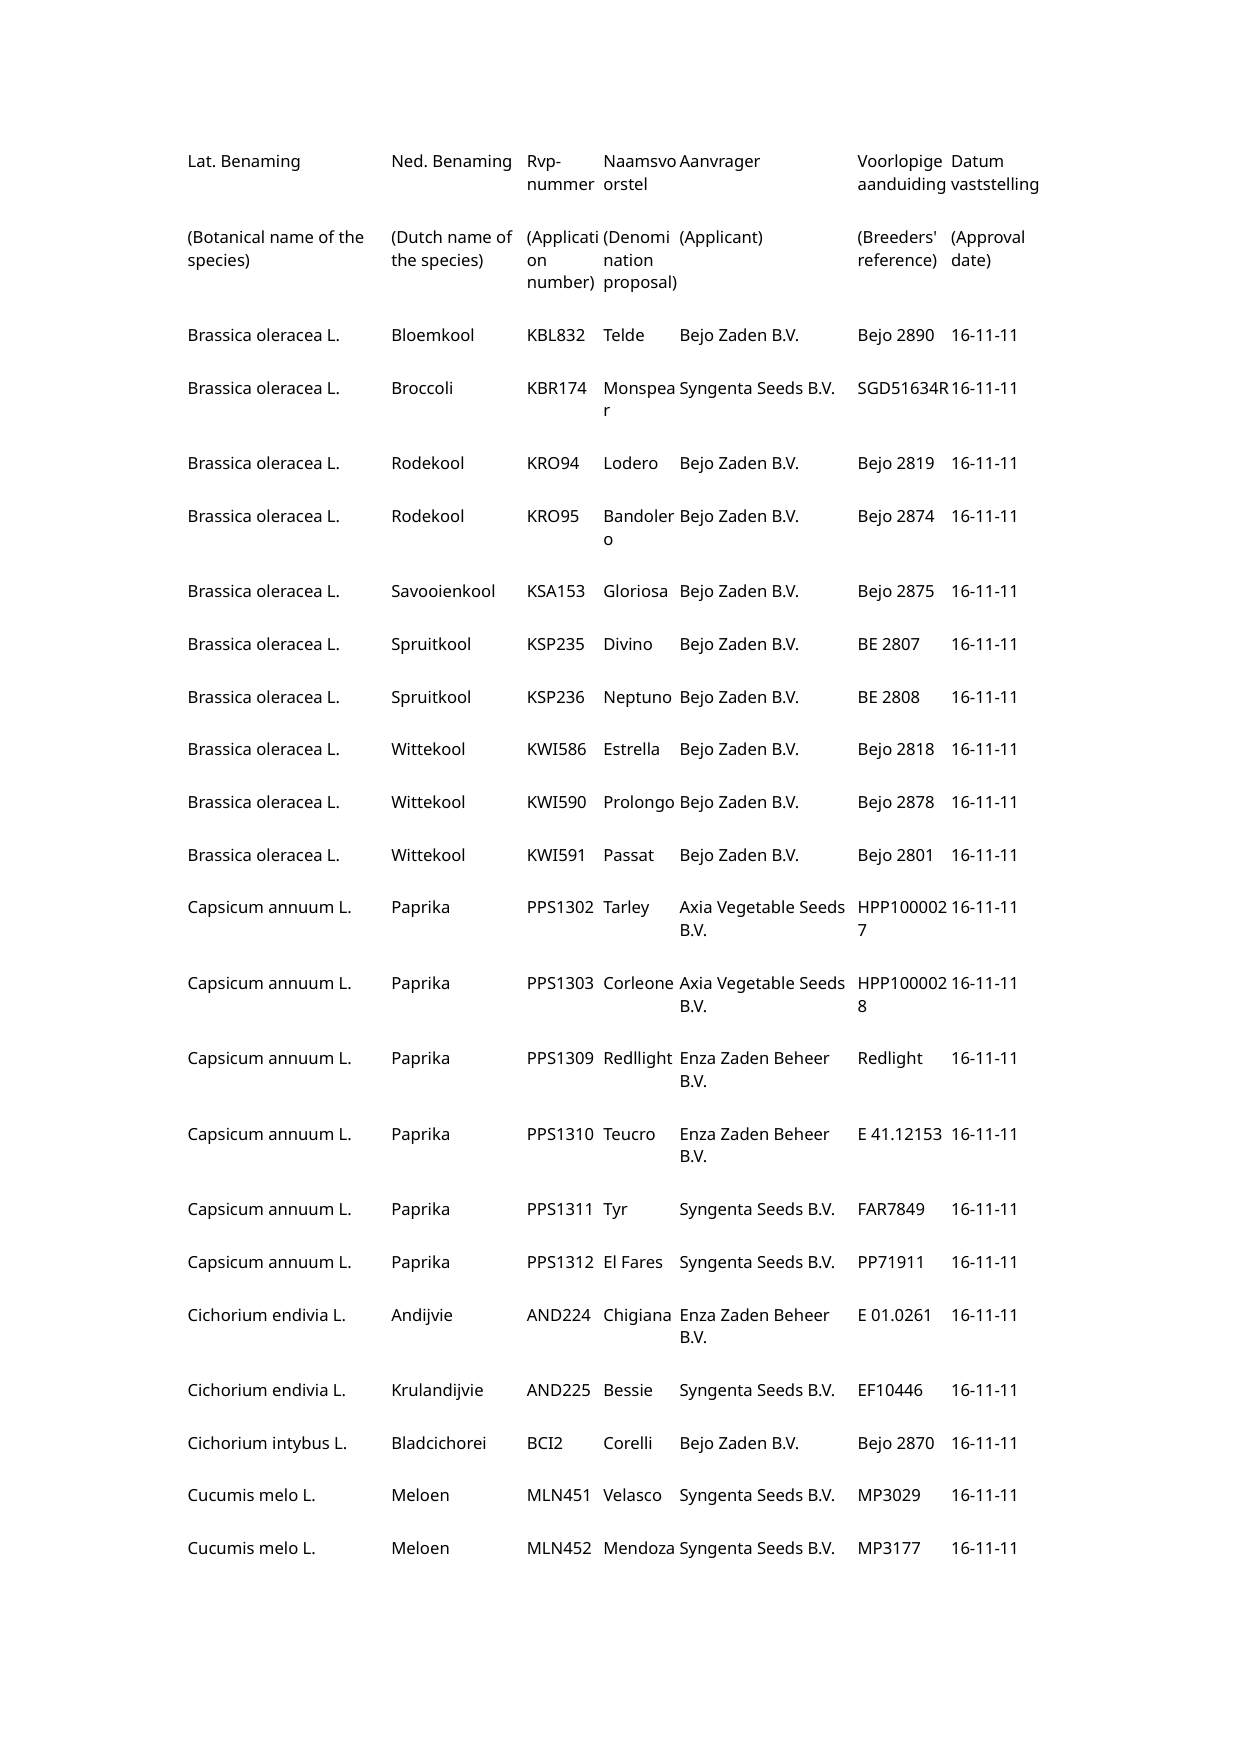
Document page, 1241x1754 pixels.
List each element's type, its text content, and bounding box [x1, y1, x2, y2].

table_cell KSA153 [527, 580, 603, 632]
table_cell Bejo Zaden B.V. [679, 738, 857, 791]
table_cell 16-11-11 [951, 504, 1053, 580]
table_cell Estrella [603, 738, 679, 791]
table_cell Broccoli [391, 376, 527, 452]
table_cell Brassica oleracea L. [188, 580, 391, 632]
table_cell Syngenta Seeds B.V. [679, 1379, 857, 1431]
table_cell 16-11-11 [951, 843, 1053, 896]
table_cell Bejo 2819 [858, 452, 951, 504]
table_cell KBL832 [527, 324, 603, 376]
table_cell AND224 [527, 1303, 603, 1378]
table_cell (Dutch name of the species) [391, 225, 527, 323]
table_cell Bejo Zaden B.V. [679, 1431, 857, 1484]
table_cell Axia Vegetable Seeds B.V. [679, 971, 857, 1047]
table_header Ned. Benaming [391, 150, 527, 225]
table_cell Spruitkool [391, 685, 527, 738]
table_cell Bejo 2801 [858, 843, 951, 896]
table_cell Corelli [603, 1431, 679, 1484]
table_cell Axia Vegetable Seeds B.V. [679, 896, 857, 971]
table_cell 16-11-11 [951, 791, 1053, 843]
table_cell 16-11-11 [951, 580, 1053, 632]
table_cell Wittekool [391, 791, 527, 843]
table_cell Capsicum annuum L. [188, 1250, 391, 1303]
table_cell PPS1311 [527, 1198, 603, 1250]
table_cell Redlight [858, 1047, 951, 1122]
table_cell Krulandijvie [391, 1379, 527, 1431]
table_cell Teucro [603, 1122, 679, 1198]
table_cell Bejo Zaden B.V. [679, 580, 857, 632]
table_header Voorlopige aanduiding [858, 150, 951, 225]
table_cell Brassica oleracea L. [188, 324, 391, 376]
table_cell E 41.12153 [858, 1122, 951, 1198]
table_cell KWI591 [527, 843, 603, 896]
table_cell Velasco [603, 1484, 679, 1537]
table_cell Brassica oleracea L. [188, 633, 391, 685]
table_cell MLN452 [527, 1537, 603, 1589]
table_cell Passat [603, 843, 679, 896]
table_cell KWI586 [527, 738, 603, 791]
table_cell Bladcichorei [391, 1431, 527, 1484]
table_cell Cucumis melo L. [188, 1537, 391, 1589]
table_header Datum vaststelling [951, 150, 1053, 225]
table_cell Syngenta Seeds B.V. [679, 1250, 857, 1303]
table_cell KBR174 [527, 376, 603, 452]
table_cell Cucumis melo L. [188, 1484, 391, 1537]
table_cell Wittekool [391, 738, 527, 791]
table_cell Paprika [391, 896, 527, 971]
table_cell 16-11-11 [951, 1250, 1053, 1303]
table_cell 16-11-11 [951, 376, 1053, 452]
table_cell Cichorium intybus L. [188, 1431, 391, 1484]
table_cell (Breeders' reference) [858, 225, 951, 323]
table_cell 16-11-11 [951, 1047, 1053, 1122]
table_cell Lodero [603, 452, 679, 504]
table_cell Chigiana [603, 1303, 679, 1378]
table_cell Wittekool [391, 843, 527, 896]
table_cell Monspear [603, 376, 679, 452]
table_cell Syngenta Seeds B.V. [679, 1484, 857, 1537]
table_cell Gloriosa [603, 580, 679, 632]
table_cell Paprika [391, 1122, 527, 1198]
table_cell KSP235 [527, 633, 603, 685]
table_cell Divino [603, 633, 679, 685]
table_cell MP3029 [858, 1484, 951, 1537]
table_cell 16-11-11 [951, 324, 1053, 376]
table_cell HPP1000028 [858, 971, 951, 1047]
table_cell Bejo 2878 [858, 791, 951, 843]
table_cell 16-11-11 [951, 633, 1053, 685]
table_cell Brassica oleracea L. [188, 738, 391, 791]
table_cell Savooienkool [391, 580, 527, 632]
table_cell 16-11-11 [951, 1537, 1053, 1589]
table_header Naamsvoorstel [603, 150, 679, 225]
table_cell Enza Zaden Beheer B.V. [679, 1303, 857, 1378]
table_cell PPS1302 [527, 896, 603, 971]
table_cell Neptuno [603, 685, 679, 738]
table_cell Bejo 2890 [858, 324, 951, 376]
table_cell PPS1303 [527, 971, 603, 1047]
table_cell Cichorium endivia L. [188, 1303, 391, 1378]
table_cell Tarley [603, 896, 679, 971]
table_cell 16-11-11 [951, 452, 1053, 504]
table_cell KRO94 [527, 452, 603, 504]
table_cell Bejo Zaden B.V. [679, 633, 857, 685]
table_cell Bloemkool [391, 324, 527, 376]
table_cell Capsicum annuum L. [188, 971, 391, 1047]
table_cell Mendoza [603, 1537, 679, 1589]
table_cell El Fares [603, 1250, 679, 1303]
table_cell Capsicum annuum L. [188, 1198, 391, 1250]
table_cell Bejo 2818 [858, 738, 951, 791]
table_cell Bessie [603, 1379, 679, 1431]
table_header Aanvrager [679, 150, 857, 225]
table_cell Brassica oleracea L. [188, 504, 391, 580]
table_cell 16-11-11 [951, 1484, 1053, 1537]
table_cell Rodekool [391, 504, 527, 580]
table_cell (Denomination proposal) [603, 225, 679, 323]
table_cell Corleone [603, 971, 679, 1047]
table_cell Bejo Zaden B.V. [679, 685, 857, 738]
table_cell Paprika [391, 1198, 527, 1250]
table_cell Capsicum annuum L. [188, 1122, 391, 1198]
table_cell Bejo Zaden B.V. [679, 324, 857, 376]
table_cell PPS1310 [527, 1122, 603, 1198]
table_cell Meloen [391, 1537, 527, 1589]
table_cell Enza Zaden Beheer B.V. [679, 1047, 857, 1122]
table_cell Bandolero [603, 504, 679, 580]
table_cell Bejo Zaden B.V. [679, 504, 857, 580]
table_cell Cichorium endivia L. [188, 1379, 391, 1431]
table_cell 16-11-11 [951, 1122, 1053, 1198]
table_cell (Applicant) [679, 225, 857, 323]
table_cell PPS1309 [527, 1047, 603, 1122]
table_cell (Application number) [527, 225, 603, 323]
table_cell 16-11-11 [951, 738, 1053, 791]
table_cell Bejo 2874 [858, 504, 951, 580]
table_cell Redllight [603, 1047, 679, 1122]
table_cell SGD51634R [858, 376, 951, 452]
table_cell 16-11-11 [951, 1303, 1053, 1378]
table_cell (Approval date) [951, 225, 1053, 323]
table_cell Brassica oleracea L. [188, 685, 391, 738]
table_cell KWI590 [527, 791, 603, 843]
table_cell HPP1000027 [858, 896, 951, 971]
table_cell Telde [603, 324, 679, 376]
table_cell MP3177 [858, 1537, 951, 1589]
table_cell Bejo Zaden B.V. [679, 843, 857, 896]
table_cell (Botanical name of the species) [188, 225, 391, 323]
table_cell Syngenta Seeds B.V. [679, 376, 857, 452]
table_cell 16-11-11 [951, 1379, 1053, 1431]
table_cell Tyr [603, 1198, 679, 1250]
table_cell EF10446 [858, 1379, 951, 1431]
table_cell E 01.0261 [858, 1303, 951, 1378]
table_cell 16-11-11 [951, 1198, 1053, 1250]
table_cell Bejo 2870 [858, 1431, 951, 1484]
table_cell Andijvie [391, 1303, 527, 1378]
table_cell Meloen [391, 1484, 527, 1537]
table_cell Bejo 2875 [858, 580, 951, 632]
table_cell Capsicum annuum L. [188, 1047, 391, 1122]
table_cell KRO95 [527, 504, 603, 580]
table_header Rvp-nummer [527, 150, 603, 225]
table_cell Paprika [391, 1250, 527, 1303]
table_cell Enza Zaden Beheer B.V. [679, 1122, 857, 1198]
table_cell Rodekool [391, 452, 527, 504]
table_cell Brassica oleracea L. [188, 452, 391, 504]
table_cell BE 2808 [858, 685, 951, 738]
table_cell BCI2 [527, 1431, 603, 1484]
table_cell 16-11-11 [951, 1431, 1053, 1484]
table_header Lat. Benaming [188, 150, 391, 225]
table_cell 16-11-11 [951, 896, 1053, 971]
table_cell 16-11-11 [951, 685, 1053, 738]
table_cell PP71911 [858, 1250, 951, 1303]
table_cell Bejo Zaden B.V. [679, 452, 857, 504]
table_cell Prolongo [603, 791, 679, 843]
table_cell Brassica oleracea L. [188, 791, 391, 843]
table_cell AND225 [527, 1379, 603, 1431]
table_cell 16-11-11 [951, 971, 1053, 1047]
table_cell BE 2807 [858, 633, 951, 685]
table_cell Bejo Zaden B.V. [679, 791, 857, 843]
table_cell MLN451 [527, 1484, 603, 1537]
table_cell Brassica oleracea L. [188, 843, 391, 896]
table_cell PPS1312 [527, 1250, 603, 1303]
table_cell FAR7849 [858, 1198, 951, 1250]
table_cell KSP236 [527, 685, 603, 738]
table_cell Paprika [391, 971, 527, 1047]
table_cell Spruitkool [391, 633, 527, 685]
table_cell Syngenta Seeds B.V. [679, 1537, 857, 1589]
table_cell Brassica oleracea L. [188, 376, 391, 452]
table_cell Paprika [391, 1047, 527, 1122]
table_cell Capsicum annuum L. [188, 896, 391, 971]
table_cell Syngenta Seeds B.V. [679, 1198, 857, 1250]
